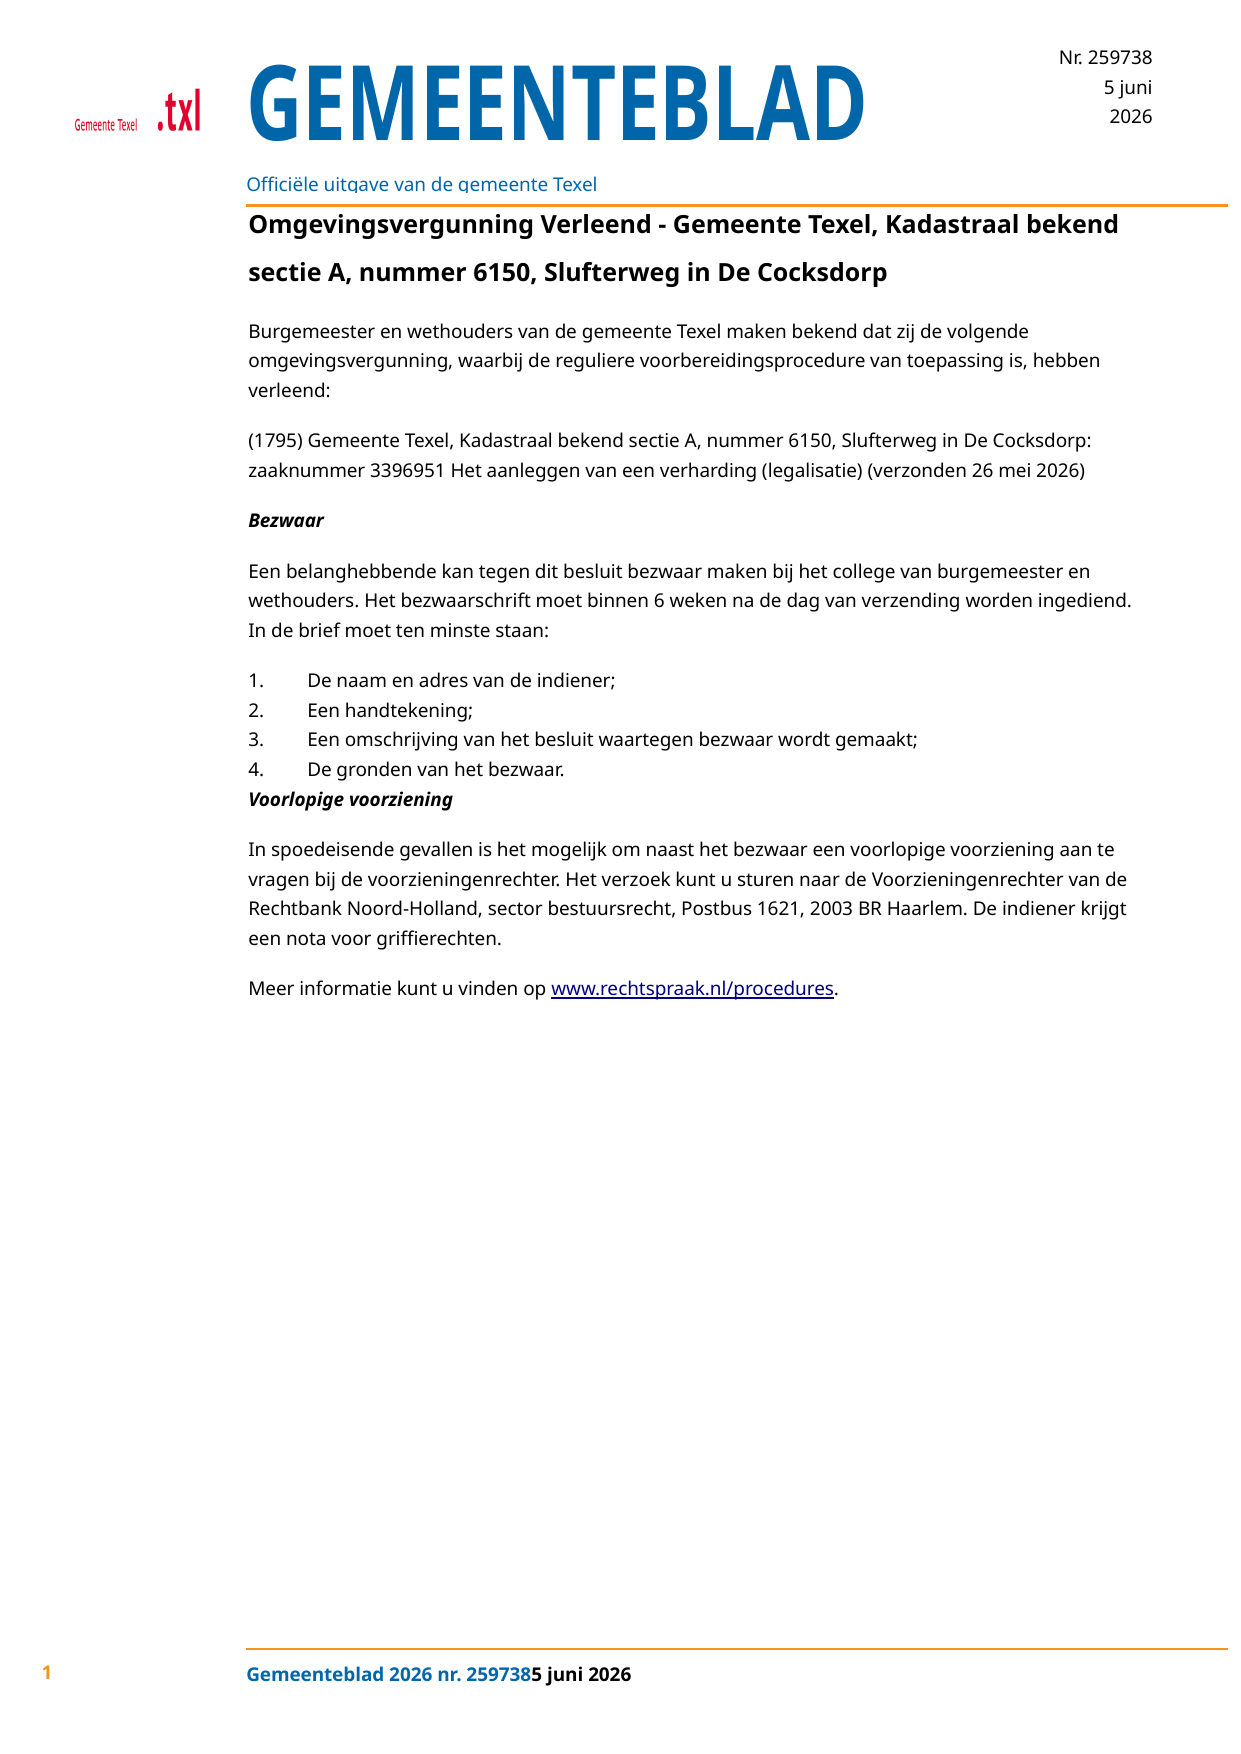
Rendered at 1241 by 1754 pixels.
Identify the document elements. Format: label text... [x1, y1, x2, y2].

text (1795) Gemeente Texel, Kadastraal bekend sectie A, nummer 6150, Slufterweg in De Cocksdorp: zaaknummer 3396951 Het aanleggen van een verharding (legalisatie) (verzonden 26 mei 2026) [248, 427, 1152, 483]
text Burgemeester en wethouders van de gemeente Texel maken bekend dat zij de volgende omgevingsvergunning, waarbij de reguliere voorbereidingsprocedure van toepassing is, hebben verleend: [248, 318, 1152, 403]
text Bezwaar [248, 507, 1152, 533]
list Een handtekening; [248, 697, 1152, 723]
list De gronden van het bezwaar. [248, 756, 1152, 782]
text Omgevingsvergunning Verleend - Gemeente Texel, Kadastraal bekend sectie A, nummer 6150, Slufterweg in De Cocksdorp [248, 207, 1152, 288]
text In spoedeisende gevallen is het mogelijk om naast het bezwaar een voorlopige voorziening aan te vragen bij de voorzieningenrechter. Het verzoek kunt u sturen naar de Voorzieningenrechter van de Rechtbank Noord-Holland, sector bestuursrecht, Postbus 1621, 2003 BR Haarlem. De indiener krijgt een nota voor griffierechten. [248, 836, 1152, 951]
text Meer informatie kunt u vinden op www.rechtspraak.nl/procedures. [248, 975, 1152, 1001]
list Een omschrijving van het besluit waartegen bezwaar wordt gemaakt; [248, 727, 1152, 752]
text Een belanghebbende kan tegen dit besluit bezwaar maken bij het college van burgemeester en wethouders. Het bezwaarschrift moet binnen 6 weken na de dag van verzending worden ingediend. In de brief moet ten minste staan: [248, 558, 1152, 643]
picture [41, 47, 231, 172]
text Voorlopige voorziening [248, 786, 1152, 812]
list De naam en adres van de indiener; [248, 667, 1152, 693]
